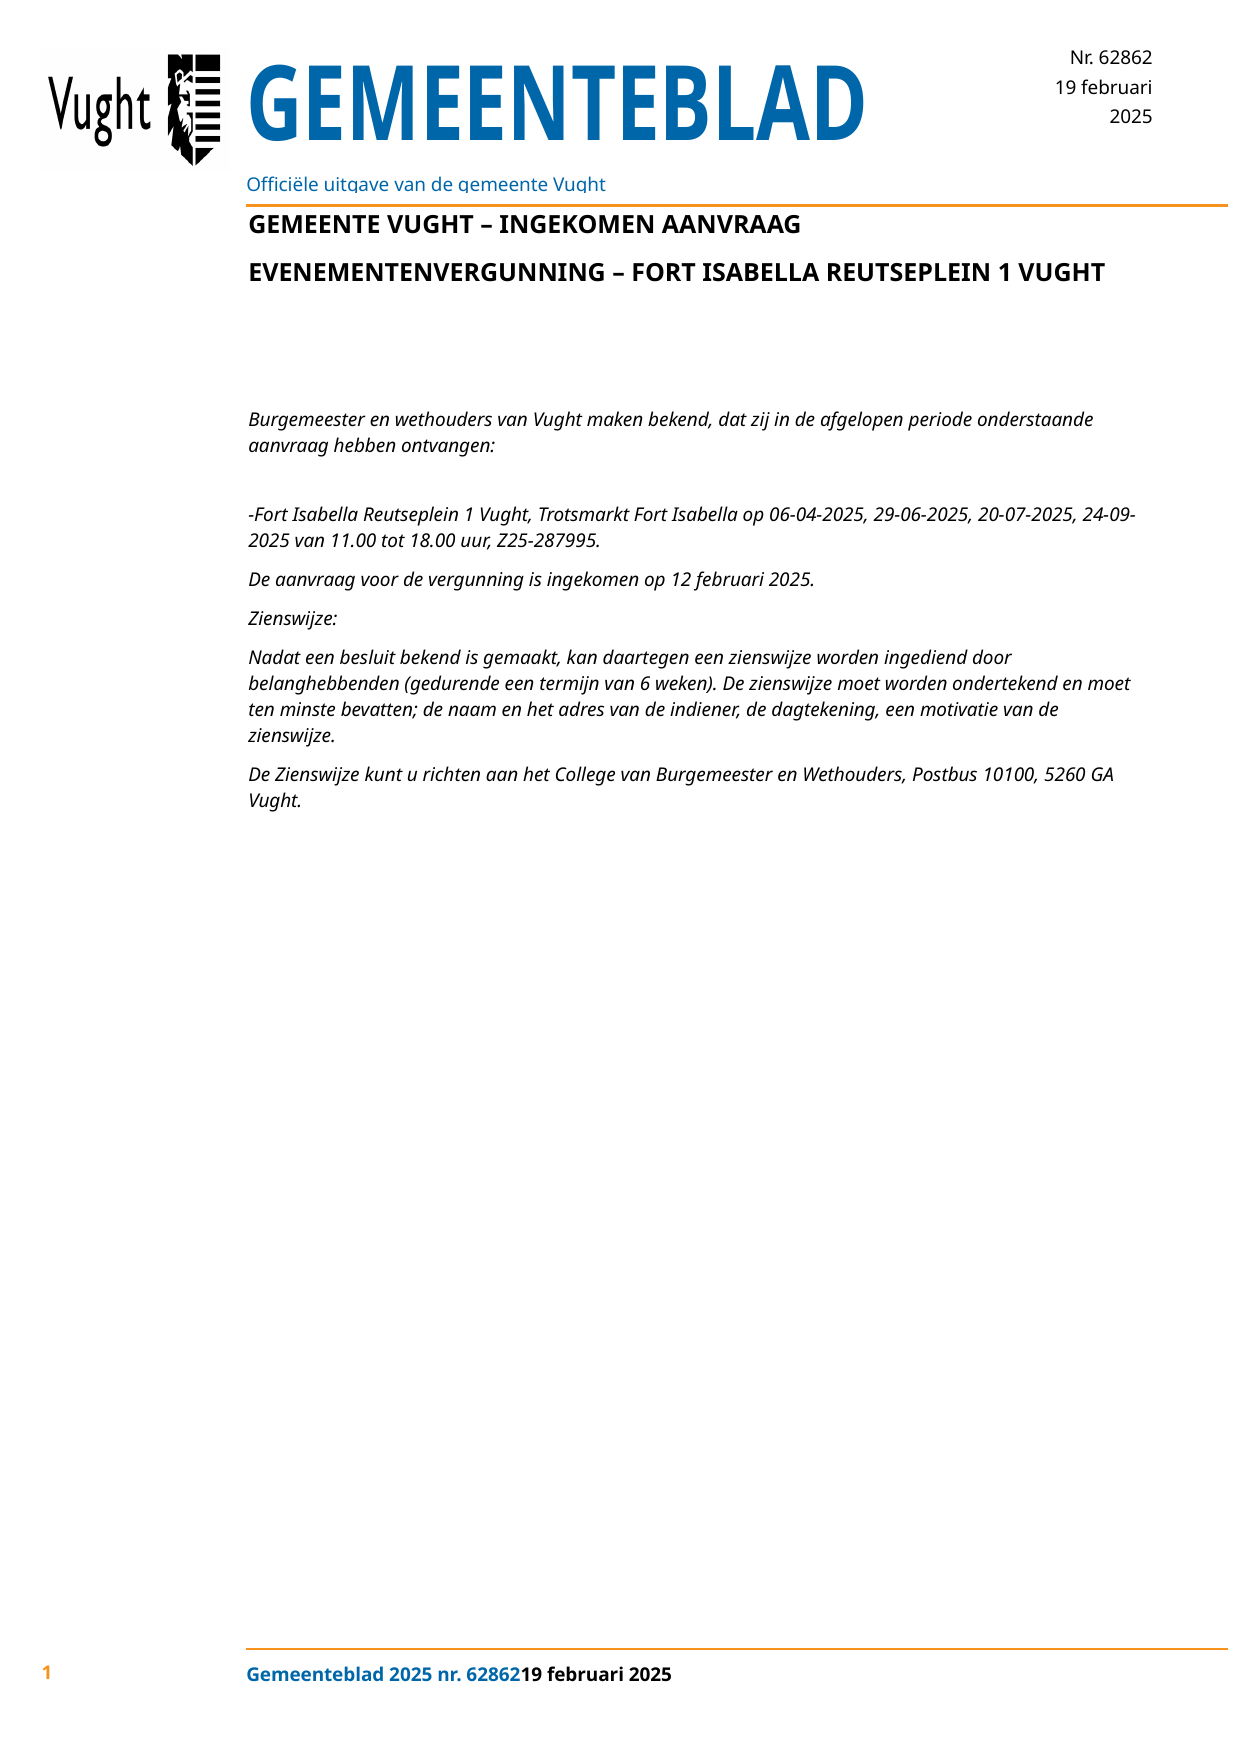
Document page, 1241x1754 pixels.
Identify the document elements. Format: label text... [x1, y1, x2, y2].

text Burgemeester en wethouders van Vught maken bekend, dat zij in de afgelopen periode onderstaande aanvraag hebben ontvangen: [248, 406, 1152, 458]
text GEMEENTE VUGHT – INGEKOMEN AANVRAAG EVENEMENTENVERGUNNING – FORT ISABELLA REUTSEPLEIN 1 VUGHT [248, 207, 1152, 288]
text Zienswijze: [248, 605, 1152, 631]
text -Fort Isabella Reutseplein 1 Vught, Trotsmarkt Fort Isabella op 06-04-2025, 29-06-2025, 20-07-2025, 24-09-2025 van 11.00 tot 18.00 uur, Z25-287995. [248, 501, 1152, 552]
text Nadat een besluit bekend is gemaakt, kan daartegen een zienswijze worden ingediend door belanghebbenden (gedurende een termijn van 6 weken). De zienswijze moet worden ondertekend en moet ten minste bevatten; de naam en het adres van de indiener, de dagtekening, een motivatie van de zienswijze. [248, 644, 1152, 747]
picture [41, 47, 231, 172]
text De Zienswijze kunt u richten aan het College van Burgemeester en Wethouders, Postbus 10100, 5260 GA Vught. [248, 761, 1152, 812]
text De aanvraag voor de vergunning is ingekomen op 12 februari 2025. [248, 566, 1152, 592]
